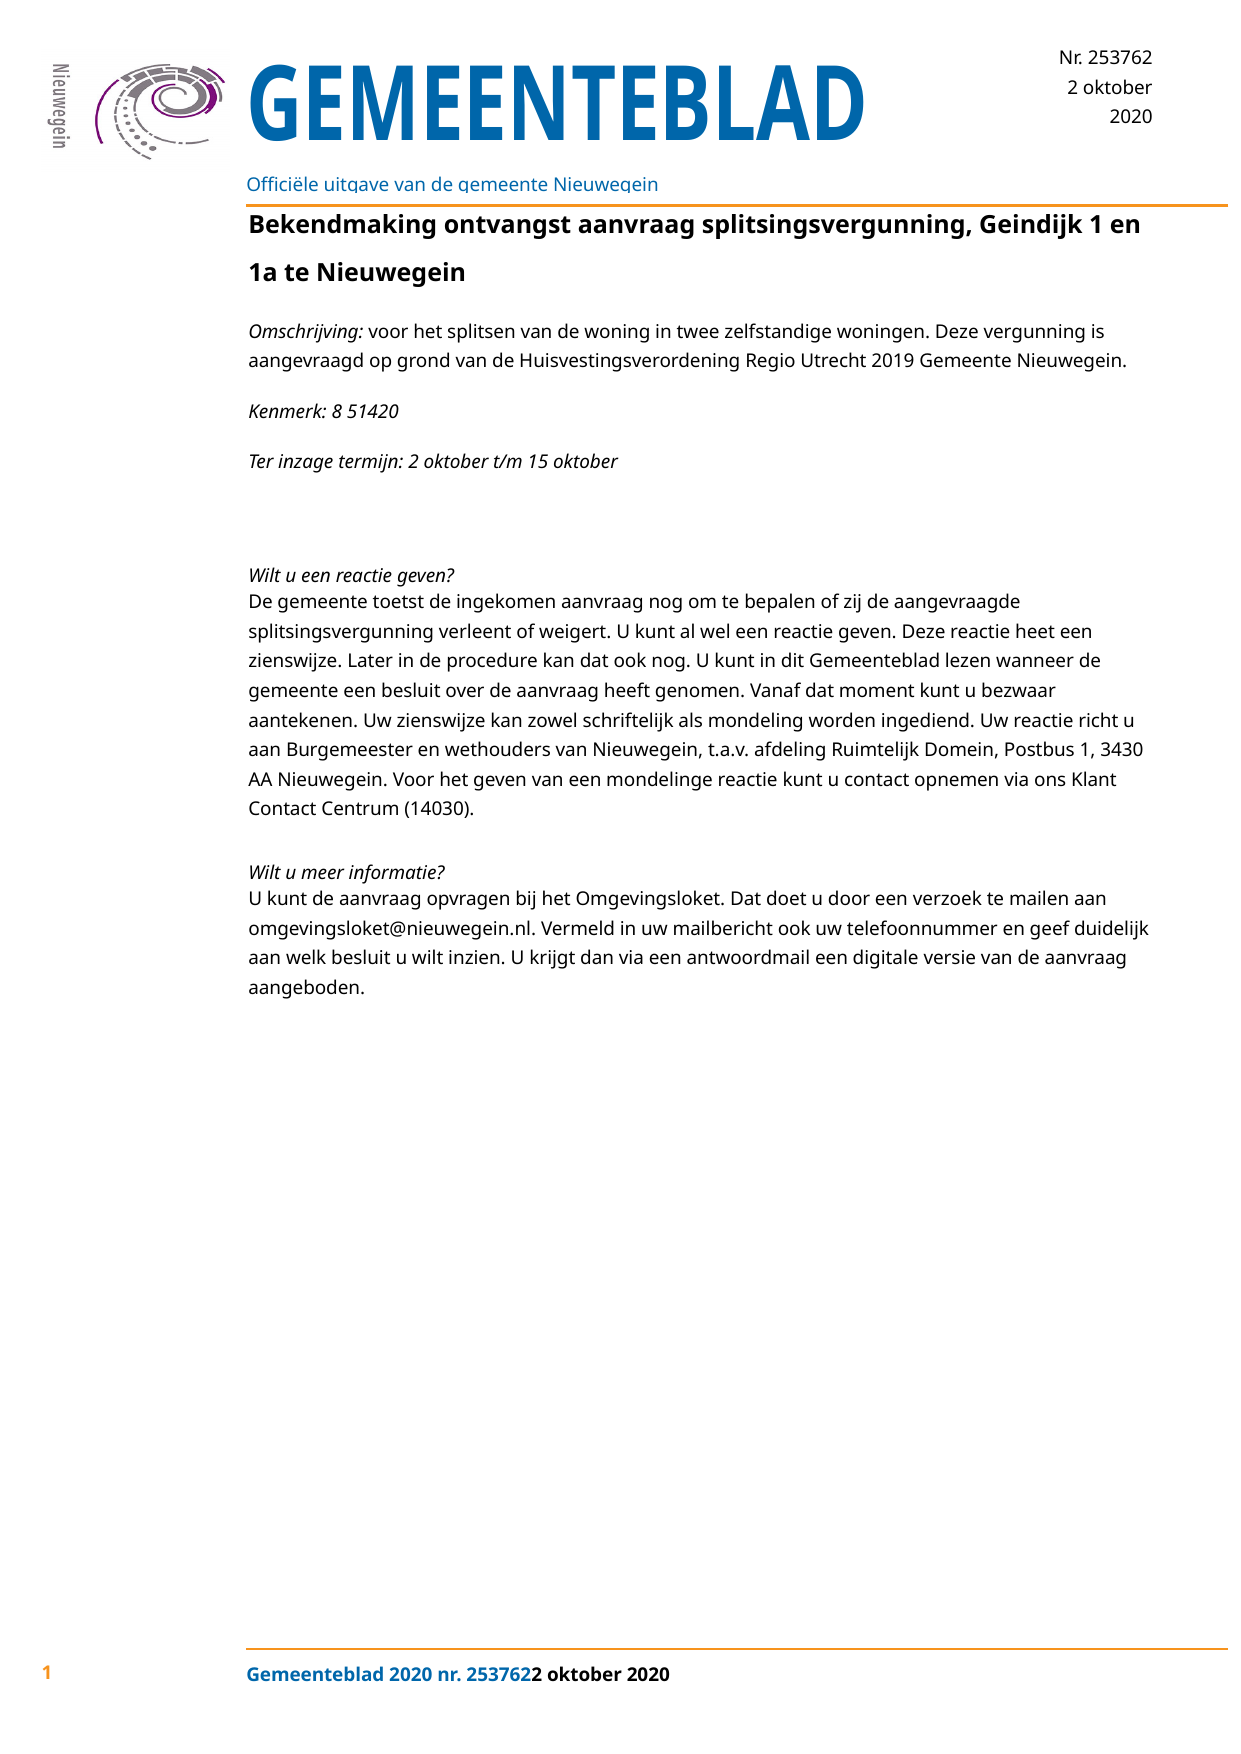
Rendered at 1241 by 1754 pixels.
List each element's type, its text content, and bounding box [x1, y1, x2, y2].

text U kunt de aanvraag opvragen bij het Omgevingsloket. Dat doet u door een verzoek te mailen aan omgevingsloket@nieuwegein.nl. Vermeld in uw mailbericht ook uw telefoonnummer en geef duidelijk aan welk besluit u wilt inzien. U krijgt dan via een antwoordmail een digitale versie van de aanvraag aangeboden. [248, 885, 1152, 1000]
text Ter inzage termijn: 2 oktober t/m 15 oktober [248, 448, 1152, 474]
text De gemeente toetst de ingekomen aanvraag nog om te bepalen of zij de aangevraagde splitsingsvergunning verleent of weigert. U kunt al wel een reactie geven. Deze reactie heet een zienswijze. Later in de procedure kan dat ook nog. U kunt in dit Gemeenteblad lezen wanneer de gemeente een besluit over de aanvraag heeft genomen. Vanaf dat moment kunt u bezwaar aantekenen. Uw zienswijze kan zowel schriftelijk als mondeling worden ingediend. Uw reactie richt u aan Burgemeester en wethouders van Nieuwegein, t.a.v. afdeling Ruimtelijk Domein, Postbus 1, 3430 AA Nieuwegein. Voor het geven van een mondelinge reactie kunt u contact opnemen via ons Klant Contact Centrum (14030). [248, 588, 1152, 821]
text Wilt u een reactie geven? [248, 563, 1152, 588]
text Wilt u meer informatie? [248, 859, 1152, 885]
text Bekendmaking ontvangst aanvraag splitsingsvergunning, Geindijk 1 en 1a te Nieuwegein [248, 207, 1152, 288]
text Kenmerk: 8 51420 [248, 398, 1152, 424]
picture [41, 47, 231, 172]
text Omschrijving: voor het splitsen van de woning in twee zelfstandige woningen. Deze vergunning is aangevraagd op grond van de Huisvestingsverordening Regio Utrecht 2019 Gemeente Nieuwegein. [248, 318, 1152, 373]
